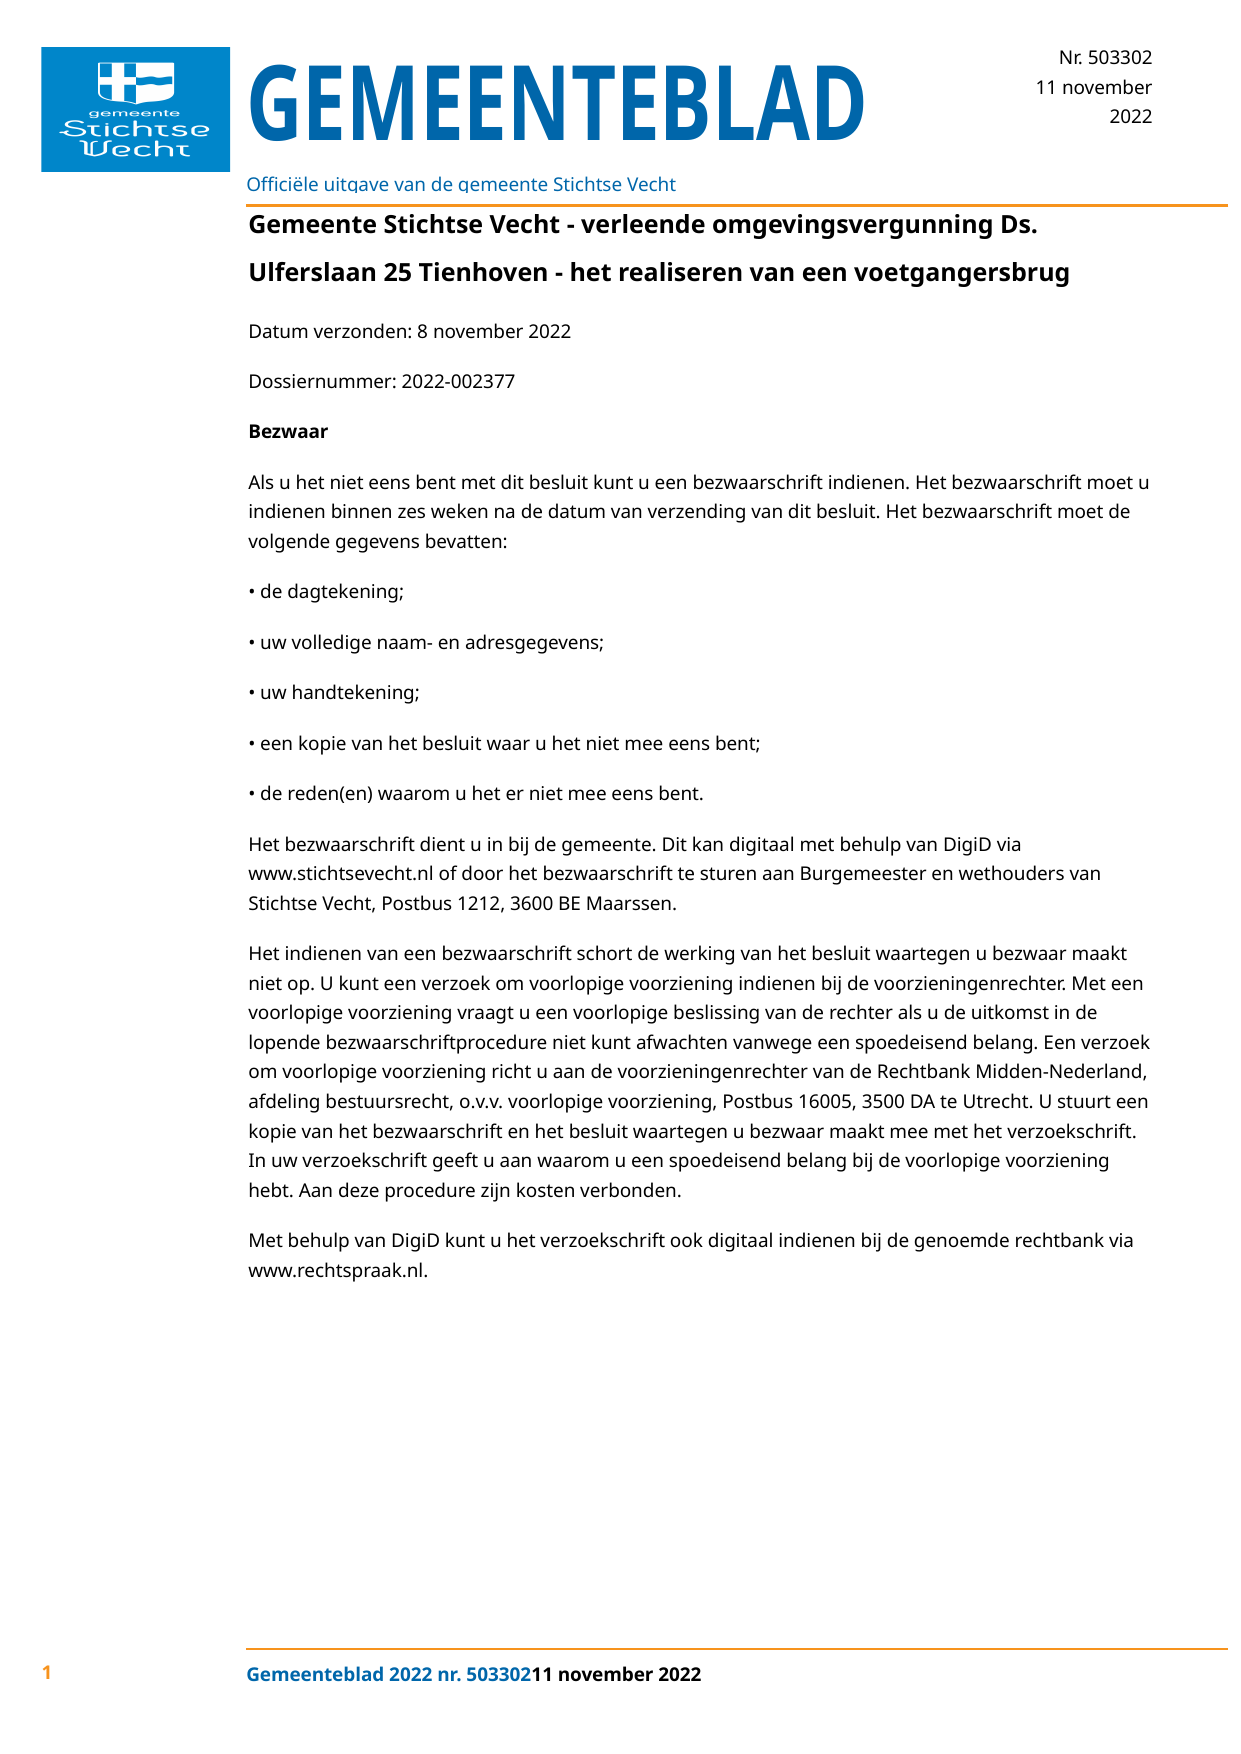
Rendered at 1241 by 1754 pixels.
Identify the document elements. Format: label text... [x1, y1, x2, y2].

text Het indienen van een bezwaarschrift schort de werking van het besluit waartegen u bezwaar maakt niet op. U kunt een verzoek om voorlopige voorziening indienen bij de voorzieningenrechter. Met een voorlopige voorziening vraagt u een voorlopige beslissing van de rechter als u de uitkomst in de lopende bezwaarschriftprocedure niet kunt afwachten vanwege een spoedeisend belang. Een verzoek om voorlopige voorziening richt u aan de voorzieningenrechter van de Rechtbank Midden-Nederland, afdeling bestuursrecht, o.v.v. voorlopige voorziening, Postbus 16005, 3500 DA te Utrecht. U stuurt een kopie van het bezwaarschrift en het besluit waartegen u bezwaar maakt mee met het verzoekschrift. In uw verzoekschrift geeft u aan waarom u een spoedeisend belang bij de voorlopige voorziening hebt. Aan deze procedure zijn kosten verbonden. [248, 940, 1152, 1203]
text Als u het niet eens bent met dit besluit kunt u een bezwaarschrift indienen. Het bezwaarschrift moet u indienen binnen zes weken na de datum van verzending van dit besluit. Het bezwaarschrift moet de volgende gegevens bevatten: [248, 469, 1152, 554]
text Het bezwaarschrift dient u in bij de gemeente. Dit kan digitaal met behulp van DigiD via www.stichtsevecht.nl of door het bezwaarschrift te sturen aan Burgemeester en wethouders van Stichtse Vecht, Postbus 1212, 3600 BE Maarssen. [248, 831, 1152, 916]
text • een kopie van het besluit waar u het niet mee eens bent; [248, 730, 1152, 756]
picture [137, 63, 174, 103]
text • de dagtekening; [248, 579, 1152, 604]
text Bezwaar [248, 419, 1152, 444]
text Met behulp van DigiD kunt u het verzoekschrift ook digitaal indienen bij de genoemde rechtbank via www.rechtspraak.nl. [248, 1227, 1152, 1283]
text Dossiernummer: 2022-002377 [248, 368, 1152, 394]
picture [99, 63, 135, 101]
text • uw handtekening; [248, 679, 1152, 705]
text Gemeente Stichtse Vecht - verleende omgevingsvergunning Ds. Ulferslaan 25 Tienhoven - het realiseren van een voetgangersbrug [248, 207, 1152, 288]
text • uw volledige naam- en adresgegevens; [248, 629, 1152, 655]
text • de reden(en) waarom u het er niet mee eens bent. [248, 780, 1152, 806]
text Datum verzonden: 8 november 2022 [248, 318, 1152, 344]
